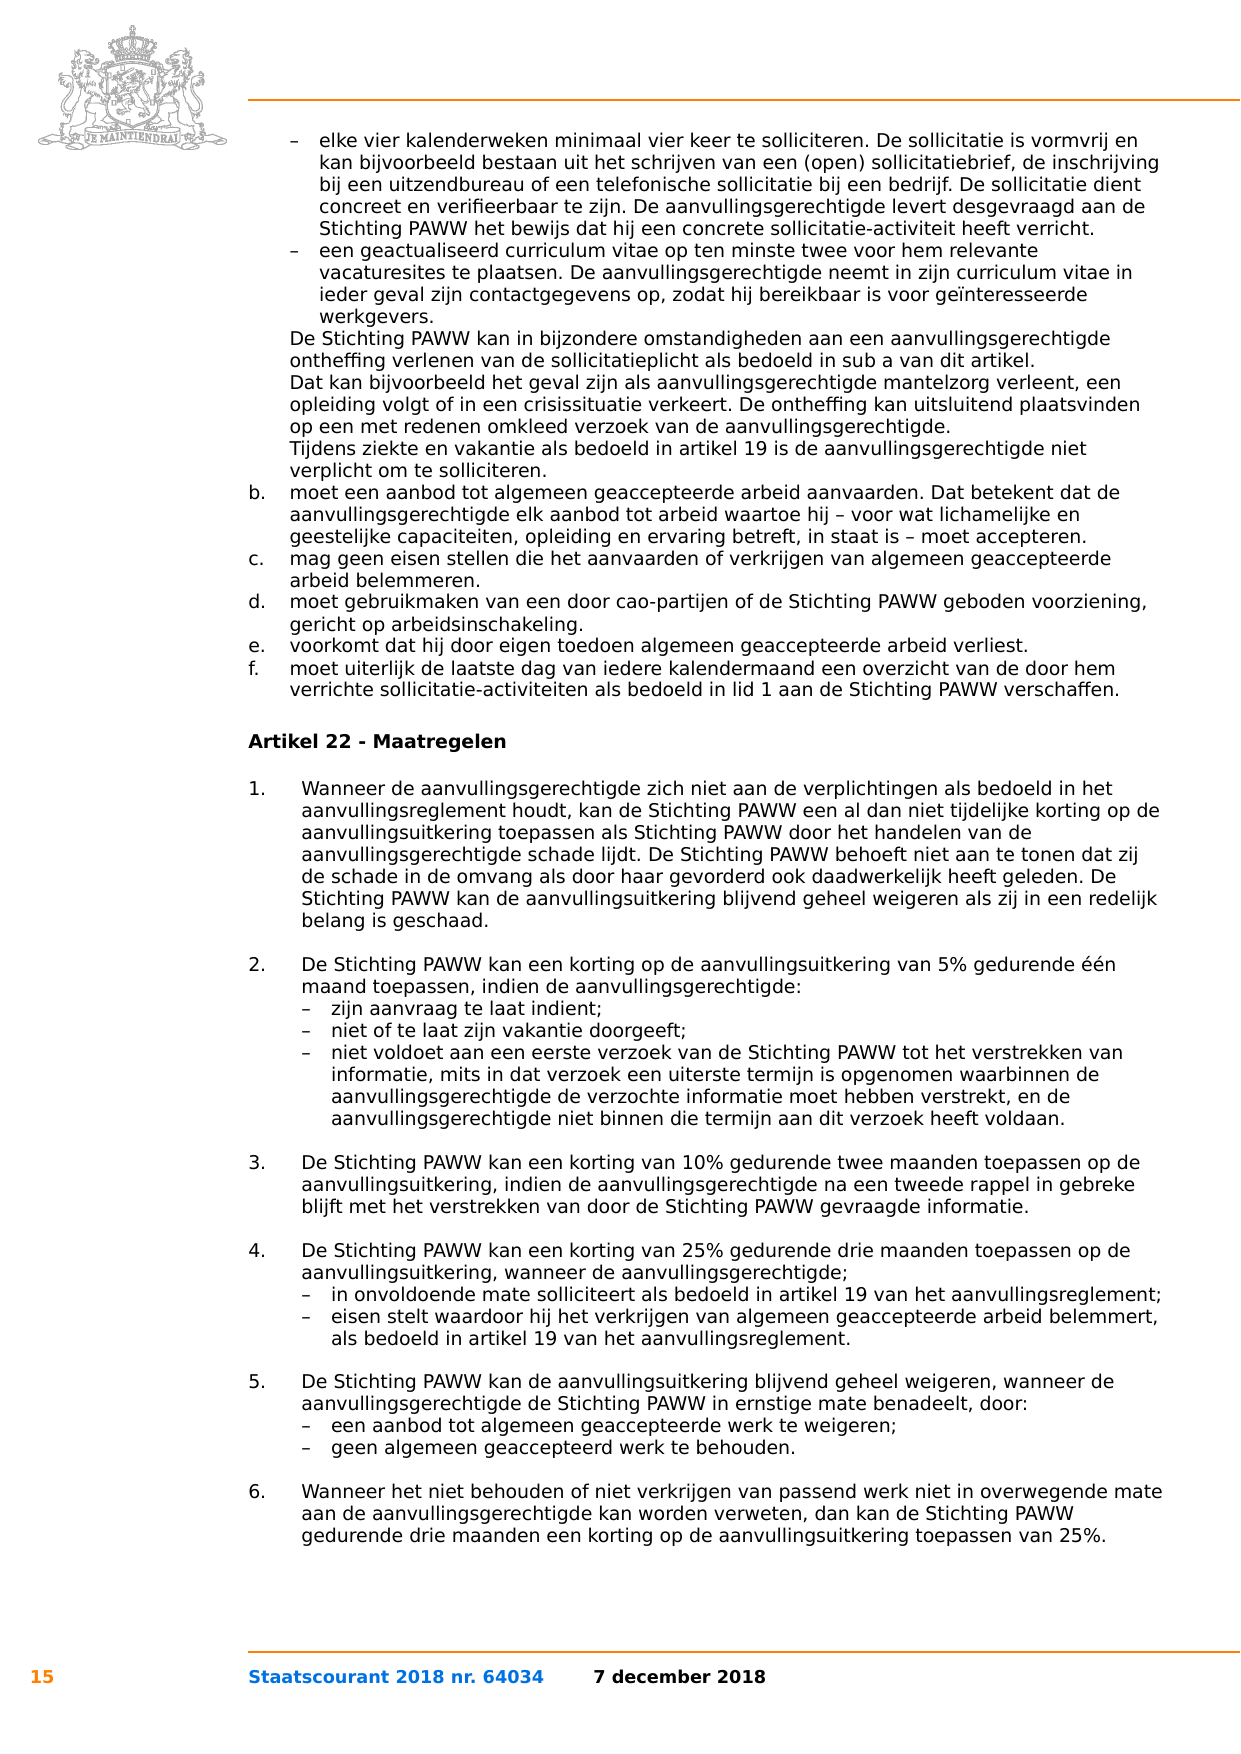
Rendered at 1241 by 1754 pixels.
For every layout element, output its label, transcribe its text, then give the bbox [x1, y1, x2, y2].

text – een aanbod tot algemeen geaccepteerde werk te weigeren; [301, 1415, 1163, 1437]
text – een geactualiseerd curriculum vitae op ten minste twee voor hem relevante vacaturesites te plaatsen. De aanvullingsgerechtigde neemt in zijn curriculum vitae in ieder geval zijn contactgegevens op, zodat hij bereikbaar is voor geïnteresseerde werkgevers. [289, 240, 1163, 328]
text d. moet gebruikmaken van een door cao-partijen of de Stichting PAWW geboden voorziening, gericht op arbeidsinschakeling. [248, 591, 1163, 635]
text De Stichting PAWW kan in bijzondere omstandigheden aan een aanvullingsgerechtigde ontheffing verlenen van de sollicitatieplicht als bedoeld in sub a van dit artikel. [289, 328, 1163, 372]
text 4. De Stichting PAWW kan een korting van 25% gedurende drie maanden toepassen op de aanvullingsuitkering, wanneer de aanvullingsgerechtigde; [248, 1239, 1163, 1283]
text – eisen stelt waardoor hij het verkrijgen van algemeen geaccepteerde arbeid belemmert, als bedoeld in artikel 19 van het aanvullingsreglement. [301, 1306, 1163, 1349]
text Dat kan bijvoorbeeld het geval zijn als aanvullingsgerechtigde mantelzorg verleent, een opleiding volgt of in een crisissituatie verkeert. De ontheffing kan uitsluitend plaatsvinden op een met redenen omkleed verzoek van de aanvullingsgerechtigde. [289, 372, 1163, 438]
text – niet voldoet aan een eerste verzoek van de Stichting PAWW tot het verstrekken van informatie, mits in dat verzoek een uiterste termijn is opgenomen waarbinnen de aanvullingsgerechtigde de verzochte informatie moet hebben verstrekt, en de aanvullingsgerechtigde niet binnen die termijn aan dit verzoek heeft voldaan. [301, 1042, 1163, 1130]
text b. moet een aanbod tot algemeen geaccepteerde arbeid aanvaarden. Dat betekent dat de aanvullingsgerechtigde elk aanbod tot arbeid waartoe hij – voor wat lichamelijke en geestelijke capaciteiten, opleiding en ervaring betreft, in staat is – moet accepteren. [248, 482, 1163, 547]
text c. mag geen eisen stellen die het aanvaarden of verkrijgen van algemeen geaccepteerde arbeid belemmeren. [248, 547, 1163, 591]
picture [38, 25, 227, 150]
text – zijn aanvraag te laat indient; [301, 998, 1163, 1020]
text – in onvoldoende mate solliciteert als bedoeld in artikel 19 van het aanvullingsreglement; [301, 1283, 1163, 1306]
text – geen algemeen geaccepteerd werk te behouden. [301, 1437, 1163, 1459]
text e. voorkomt dat hij door eigen toedoen algemeen geaccepteerde arbeid verliest. [248, 635, 1163, 657]
text 3. De Stichting PAWW kan een korting van 10% gedurende twee maanden toepassen op de aanvullingsuitkering, indien de aanvullingsgerechtigde na een tweede rappel in gebreke blijft met het verstrekken van door de Stichting PAWW gevraagde informatie. [248, 1152, 1163, 1218]
text 6. Wanneer het niet behouden of niet verkrijgen van passend werk niet in overwegende mate aan de aanvullingsgerechtigde kan worden verweten, dan kan de Stichting PAWW gedurende drie maanden een korting op de aanvullingsuitkering toepassen van 25%. [248, 1481, 1163, 1547]
text – elke vier kalenderweken minimaal vier keer te solliciteren. De sollicitatie is vormvrij en kan bijvoorbeeld bestaan uit het schrijven van een (open) sollicitatiebrief, de inschrijving bij een uitzendbureau of een telefonische sollicitatie bij een bedrijf. De sollicitatie dient concreet en verifieerbaar te zijn. De aanvullingsgerechtigde levert desgevraagd aan de Stichting PAWW het bewijs dat hij een concrete sollicitatie-activiteit heeft verricht. [289, 130, 1163, 240]
text – niet of te laat zijn vakantie doorgeeft; [301, 1020, 1163, 1042]
text Tijdens ziekte en vakantie als bedoeld in artikel 19 is de aanvullingsgerechtigde niet verplicht om te solliciteren. [289, 438, 1163, 482]
text f. moet uiterlijk de laatste dag van iedere kalendermaand een overzicht van de door hem verrichte sollicitatie-activiteiten als bedoeld in lid 1 aan de Stichting PAWW verschaffen. [248, 657, 1163, 701]
text 2. De Stichting PAWW kan een korting op de aanvullingsuitkering van 5% gedurende één maand toepassen, indien de aanvullingsgerechtigde: [248, 954, 1163, 998]
subtitle Artikel 22 - Maatregelen [248, 731, 1163, 753]
text 5. De Stichting PAWW kan de aanvullingsuitkering blijvend geheel weigeren, wanneer de aanvullingsgerechtigde de Stichting PAWW in ernstige mate benadeelt, door: [248, 1371, 1163, 1415]
text 1. Wanneer de aanvullingsgerechtigde zich niet aan de verplichtingen als bedoeld in het aanvullingsreglement houdt, kan de Stichting PAWW een al dan niet tijdelijke korting op de aanvullingsuitkering toepassen als Stichting PAWW door het handelen van de aanvullingsgerechtigde schade lijdt. De Stichting PAWW behoeft niet aan te tonen dat zij de schade in de omvang als door haar gevorderd ook daadwerkelijk heeft geleden. De Stichting PAWW kan de aanvullingsuitkering blijvend geheel weigeren als zij in een redelijk belang is geschaad. [248, 778, 1163, 932]
